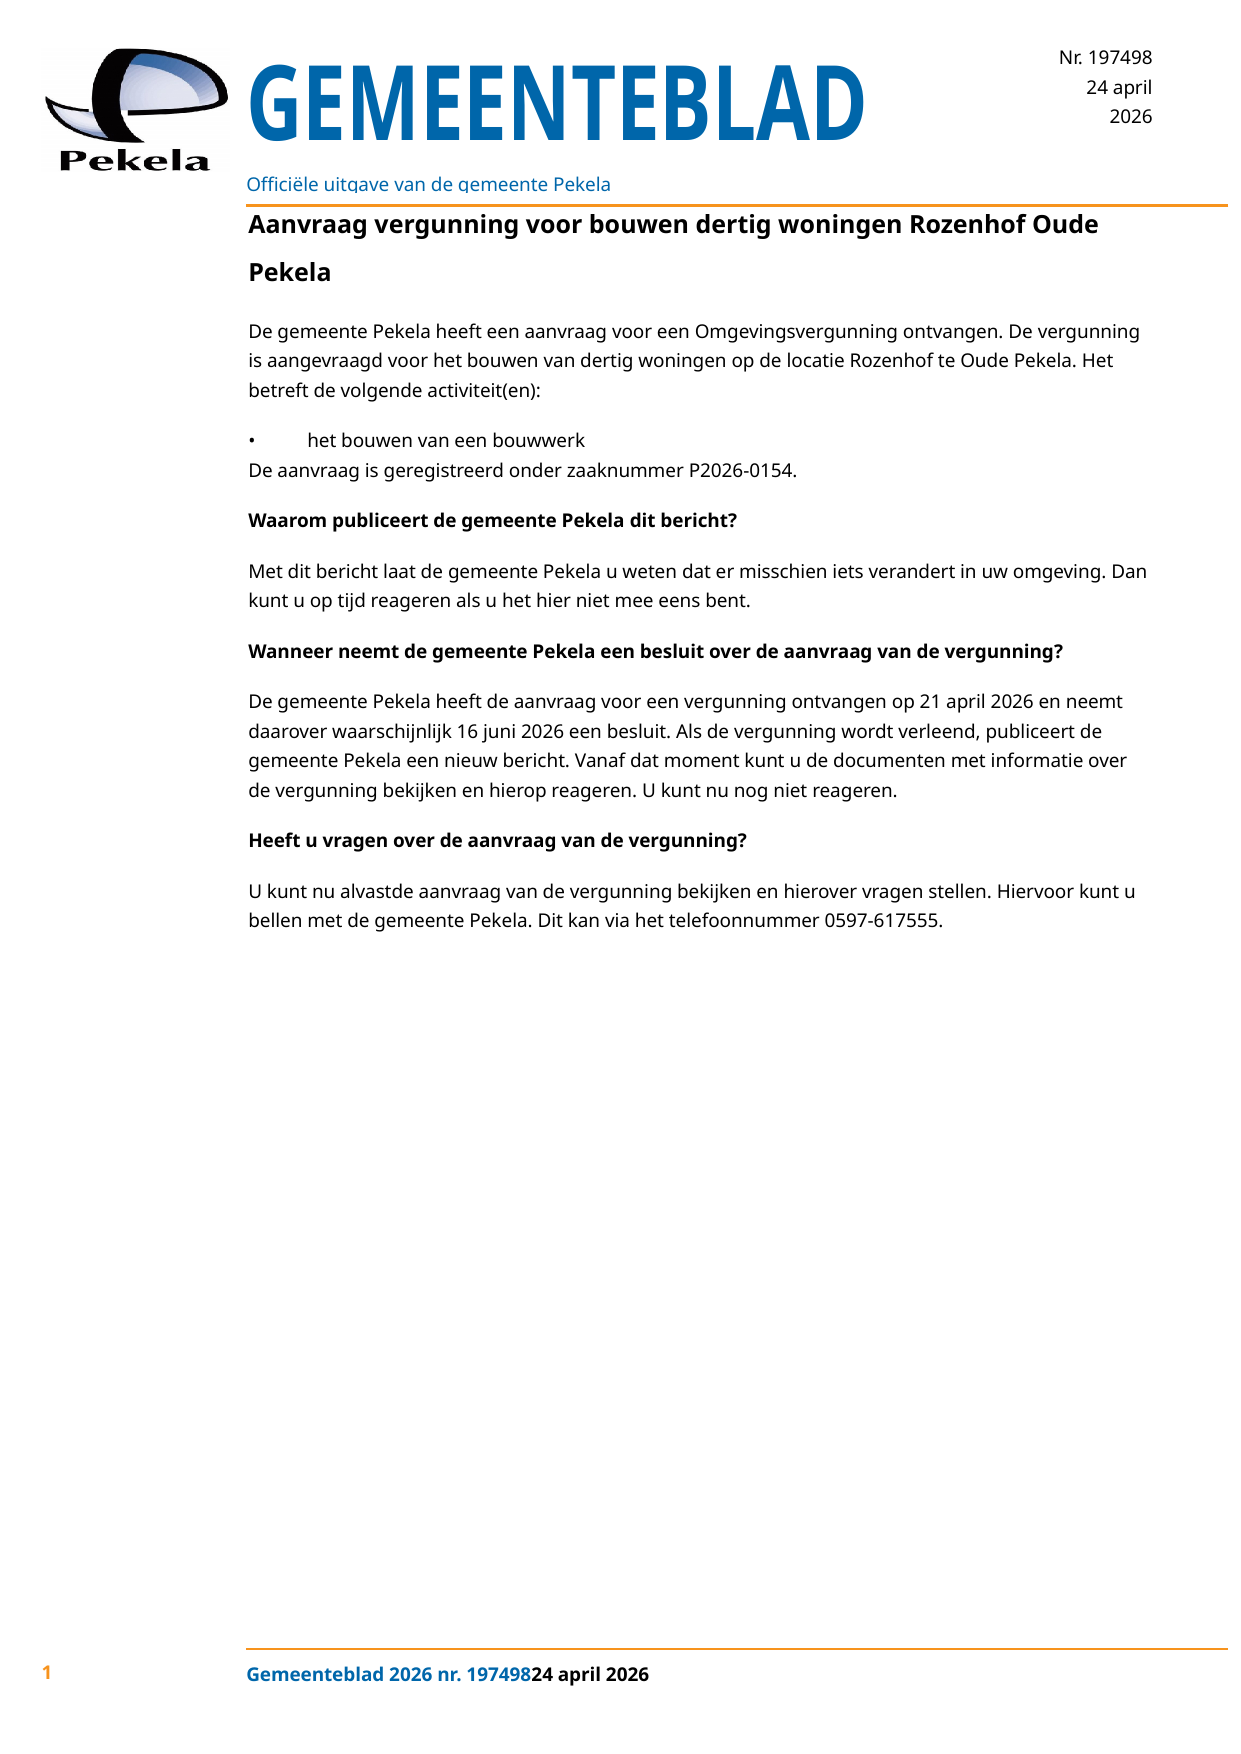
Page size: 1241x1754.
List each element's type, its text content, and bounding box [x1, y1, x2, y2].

text De aanvraag is geregistreerd onder zaaknummer P2026-0154. [248, 457, 1152, 483]
text De gemeente Pekela heeft een aanvraag voor een Omgevingsvergunning ontvangen. De vergunning is aangevraagd voor het bouwen van dertig woningen op de locatie Rozenhof te Oude Pekela. Het betreft de volgende activiteit(en): [248, 318, 1152, 403]
text Wanneer neemt de gemeente Pekela een besluit over de aanvraag van de vergunning? [248, 638, 1152, 664]
text Heeft u vragen over de aanvraag van de vergunning? [248, 827, 1152, 853]
text Aanvraag vergunning voor bouwen dertig woningen Rozenhof Oude Pekela [248, 207, 1152, 288]
text Waarom publiceert de gemeente Pekela dit bericht? [248, 507, 1152, 533]
text De gemeente Pekela heeft de aanvraag voor een vergunning ontvangen op 21 april 2026 en neemt daarover waarschijnlijk 16 juni 2026 een besluit. Als de vergunning wordt verleend, publiceert de gemeente Pekela een nieuw bericht. Vanaf dat moment kunt u de documenten met informatie over de vergunning bekijken en hierop reageren. U kunt nu nog niet reageren. [248, 688, 1152, 803]
picture [41, 47, 231, 172]
list het bouwen van een bouwwerk [248, 427, 1152, 453]
text U kunt nu alvastde aanvraag van de vergunning bekijken en hierover vragen stellen. Hiervoor kunt u bellen met de gemeente Pekela. Dit kan via het telefoonnummer 0597-617555. [248, 878, 1152, 933]
text Met dit bericht laat de gemeente Pekela u weten dat er misschien iets verandert in uw omgeving. Dan kunt u op tijd reageren als u het hier niet mee eens bent. [248, 558, 1152, 613]
